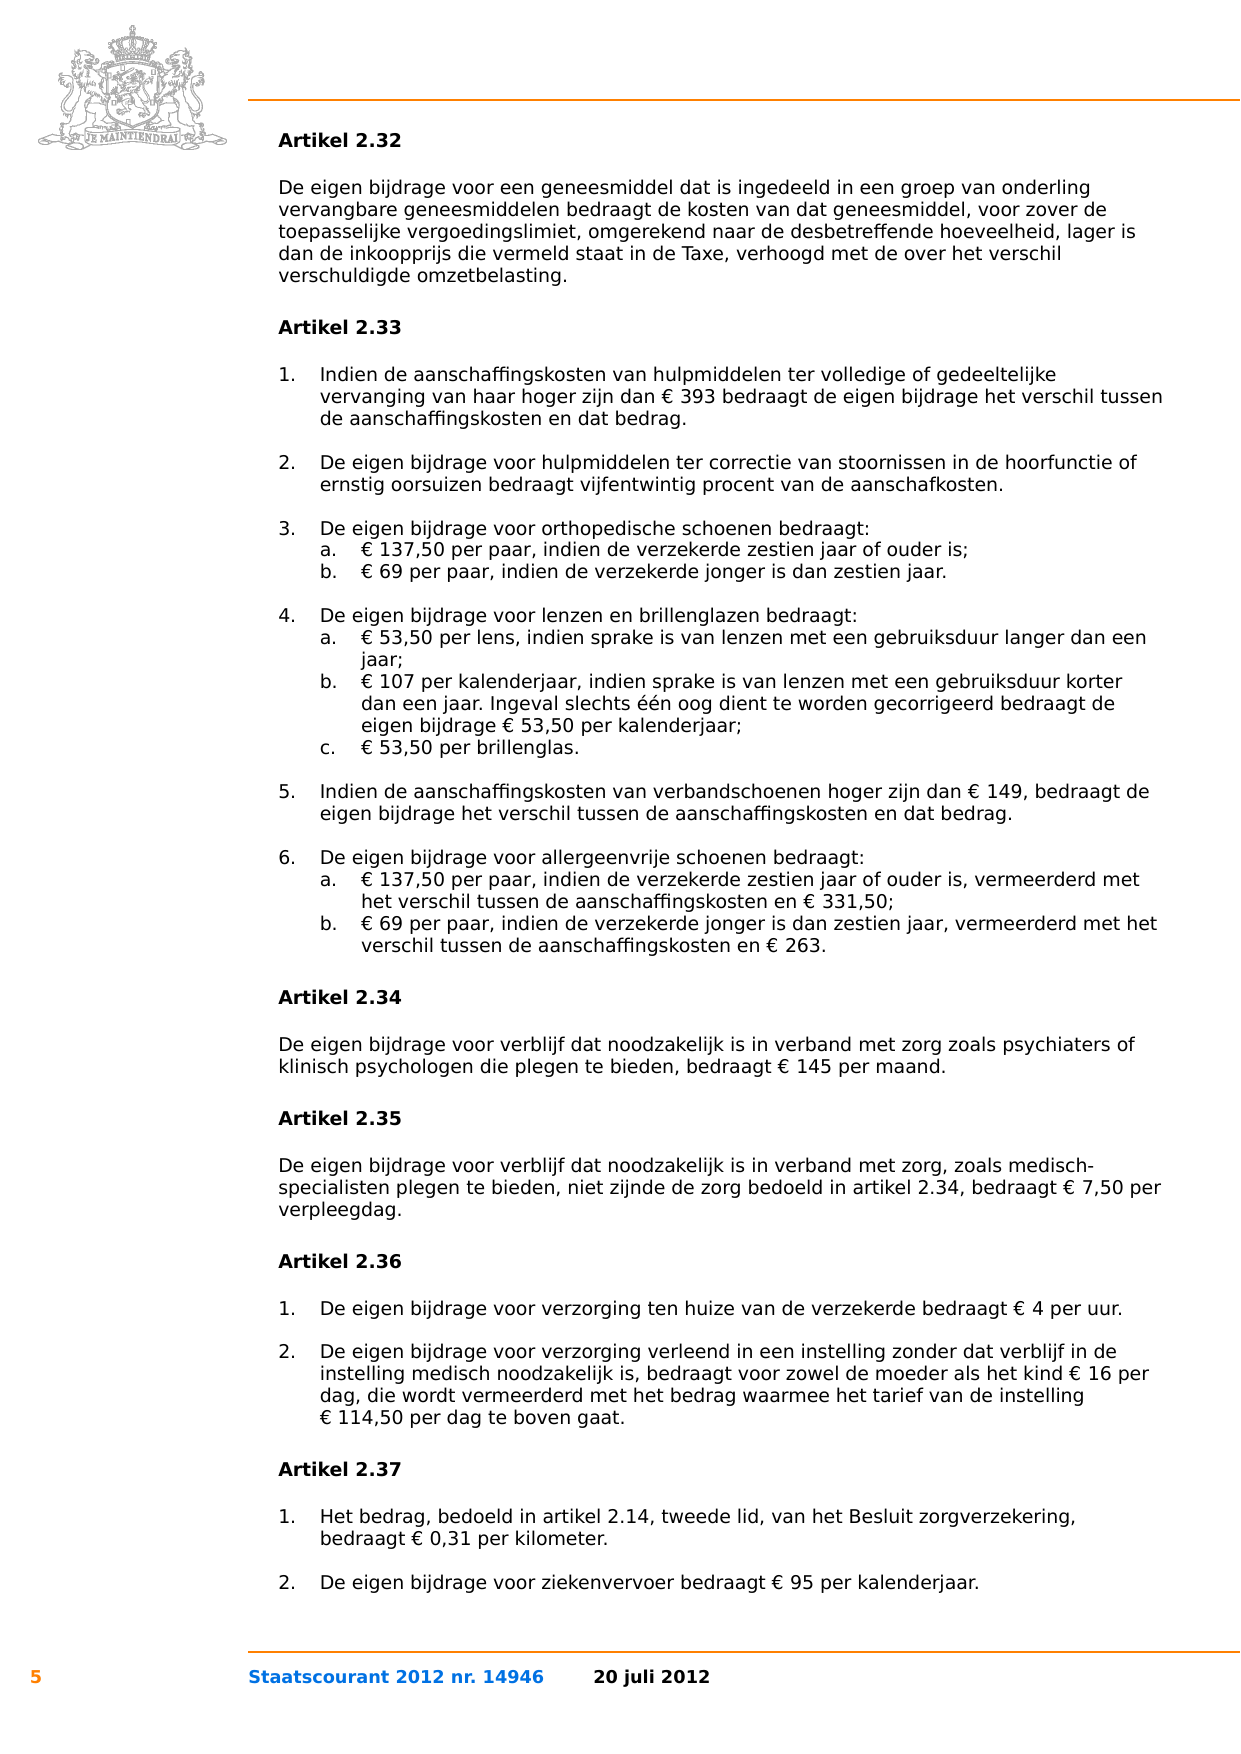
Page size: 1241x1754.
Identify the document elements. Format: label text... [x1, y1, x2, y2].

text De eigen bijdrage voor verblijf dat noodzakelijk is in verband met zorg zoals psychiaters of klinisch psychologen die plegen te bieden, bedraagt € 145 per maand. [278, 1034, 1163, 1078]
text b. € 107 per kalenderjaar, indien sprake is van lenzen met een gebruiksduur korter dan een jaar. Ingeval slechts één oog dient te worden gecorrigeerd bedraagt de eigen bijdrage € 53,50 per kalenderjaar; [319, 671, 1163, 737]
subtitle Artikel 2.34 [278, 987, 1163, 1009]
picture [38, 25, 227, 150]
text 3. De eigen bijdrage voor orthopedische schoenen bedraagt: [278, 517, 1163, 539]
text b. € 69 per paar, indien de verzekerde jonger is dan zestien jaar, vermeerderd met het verschil tussen de aanschaffingskosten en € 263. [319, 913, 1163, 957]
subtitle Artikel 2.32 [278, 130, 1163, 152]
text 4. De eigen bijdrage voor lenzen en brillenglazen bedraagt: [278, 605, 1163, 627]
subtitle Artikel 2.37 [278, 1459, 1163, 1481]
text 6. De eigen bijdrage voor allergeenvrije schoenen bedraagt: [278, 847, 1163, 869]
text 2. De eigen bijdrage voor verzorging verleend in een instelling zonder dat verblijf in de instelling medisch noodzakelijk is, bedraagt voor zowel de moeder als het kind € 16 per dag, die wordt vermeerderd met het bedrag waarmee het tarief van de instelling € 114,50 per dag te boven gaat. [278, 1341, 1163, 1429]
text 1. Indien de aanschaffingskosten van hulpmiddelen ter volledige of gedeeltelijke vervanging van haar hoger zijn dan € 393 bedraagt de eigen bijdrage het verschil tussen de aanschaffingskosten en dat bedrag. [278, 364, 1163, 430]
text 1. De eigen bijdrage voor verzorging ten huize van de verzekerde bedraagt € 4 per uur. [278, 1297, 1163, 1319]
text 2. De eigen bijdrage voor hulpmiddelen ter correctie van stoornissen in de hoorfunctie of ernstig oorsuizen bedraagt vijfentwintig procent van de aanschafkosten. [278, 452, 1163, 496]
subtitle Artikel 2.33 [278, 317, 1163, 339]
text De eigen bijdrage voor een geneesmiddel dat is ingedeeld in een groep van onderling vervangbare geneesmiddelen bedraagt de kosten van dat geneesmiddel, voor zover de toepasselijke vergoedingslimiet, omgerekend naar de desbetreffende hoeveelheid, lager is dan de inkoopprijs die vermeld staat in de Taxe, verhoogd met de over het verschil verschuldigde omzetbelasting. [278, 177, 1163, 287]
text a. € 137,50 per paar, indien de verzekerde zestien jaar of ouder is, vermeerderd met het verschil tussen de aanschaffingskosten en € 331,50; [319, 869, 1163, 913]
text a. € 137,50 per paar, indien de verzekerde zestien jaar of ouder is; [319, 539, 1163, 561]
text 5. Indien de aanschaffingskosten van verbandschoenen hoger zijn dan € 149, bedraagt de eigen bijdrage het verschil tussen de aanschaffingskosten en dat bedrag. [278, 781, 1163, 825]
subtitle Artikel 2.35 [278, 1108, 1163, 1129]
text b. € 69 per paar, indien de verzekerde jonger is dan zestien jaar. [319, 561, 1163, 583]
text De eigen bijdrage voor verblijf dat noodzakelijk is in verband met zorg, zoals medisch-specialisten plegen te bieden, niet zijnde de zorg bedoeld in artikel 2.34, bedraagt € 7,50 per verpleegdag. [278, 1154, 1163, 1221]
text c. € 53,50 per brillenglas. [319, 737, 1163, 759]
text a. € 53,50 per lens, indien sprake is van lenzen met een gebruiksduur langer dan een jaar; [319, 627, 1163, 671]
subtitle Artikel 2.36 [278, 1251, 1163, 1272]
text 1. Het bedrag, bedoeld in artikel 2.14, tweede lid, van het Besluit zorgverzekering, bedraagt € 0,31 per kilometer. [278, 1506, 1163, 1550]
text 2. De eigen bijdrage voor ziekenvervoer bedraagt € 95 per kalenderjaar. [278, 1572, 1163, 1594]
